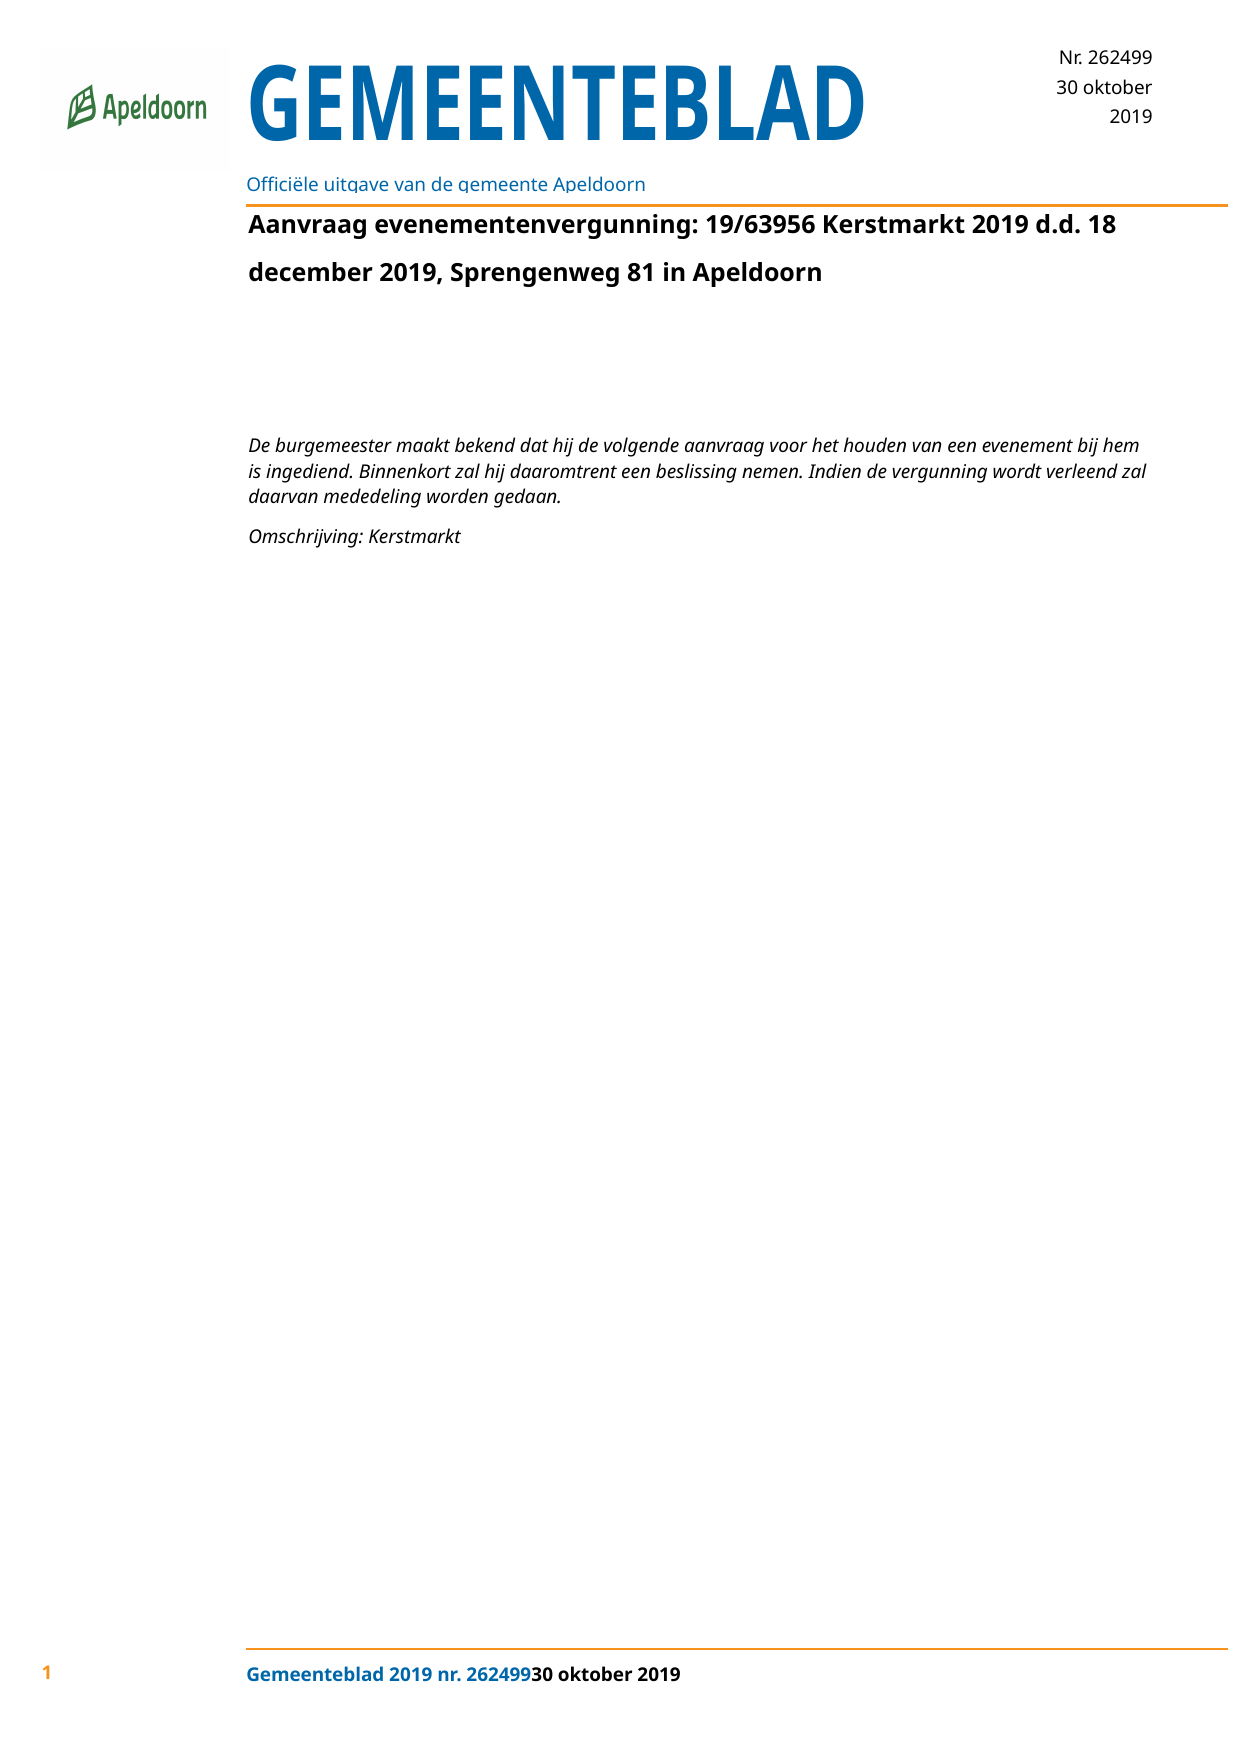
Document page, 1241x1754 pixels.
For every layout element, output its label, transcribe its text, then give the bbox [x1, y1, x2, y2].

picture [41, 47, 231, 172]
text Omschrijving: Kerstmarkt [248, 523, 1152, 549]
text Aanvraag evenementenvergunning: 19/63956 Kerstmarkt 2019 d.d. 18 december 2019, Sprengenweg 81 in Apeldoorn [248, 207, 1152, 288]
text De burgemeester maakt bekend dat hij de volgende aanvraag voor het houden van een evenement bij hem is ingediend. Binnenkort zal hij daaromtrent een beslissing nemen. Indien de vergunning wordt verleend zal daarvan mededeling worden gedaan. [248, 432, 1152, 509]
